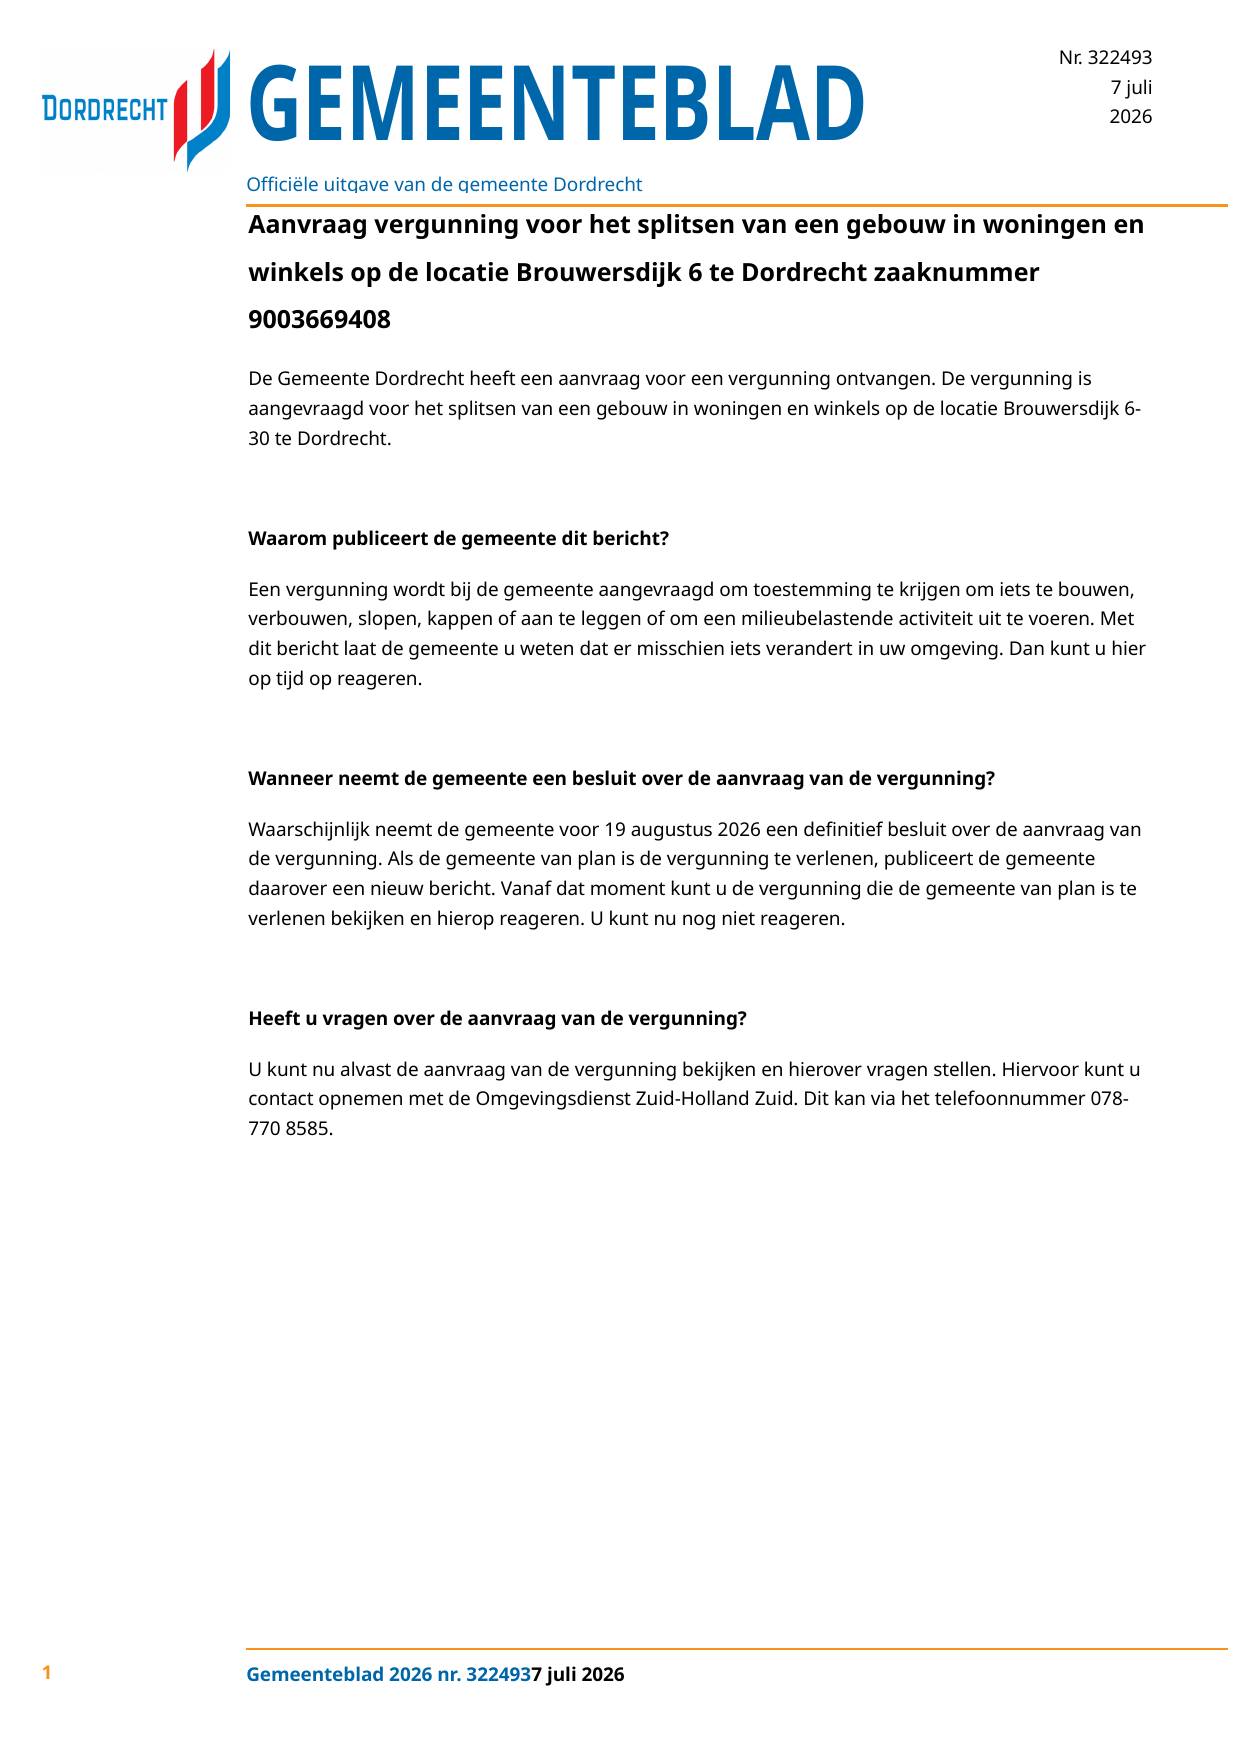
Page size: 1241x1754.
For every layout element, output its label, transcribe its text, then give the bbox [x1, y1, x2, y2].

text De Gemeente Dordrecht heeft een aanvraag voor een vergunning ontvangen. De vergunning is aangevraagd voor het splitsen van een gebouw in woningen en winkels op de locatie Brouwersdijk 6-30 te Dordrecht. [248, 366, 1152, 450]
text Waarom publiceert de gemeente dit bericht? [248, 526, 1152, 551]
text U kunt nu alvast de aanvraag van de vergunning bekijken en hierover vragen stellen. Hiervoor kunt u contact opnemen met de Omgevingsdienst Zuid-Holland Zuid. Dit kan via het telefoonnummer 078-770 8585. [248, 1056, 1152, 1141]
text Waarschijnlijk neemt de gemeente voor 19 augustus 2026 een definitief besluit over de aanvraag van de vergunning. Als de gemeente van plan is de vergunning te verlenen, publiceert de gemeente daarover een nieuw bericht. Vanaf dat moment kunt u de vergunning die de gemeente van plan is te verlenen bekijken en hierop reageren. U kunt nu nog niet reageren. [248, 816, 1152, 930]
text Heeft u vragen over de aanvraag van de vergunning? [248, 1006, 1152, 1031]
text Een vergunning wordt bij de gemeente aangevraagd om toestemming te krijgen om iets te bouwen, verbouwen, slopen, kappen of aan te leggen of om een milieubelastende activiteit uit te voeren. Met dit bericht laat de gemeente u weten dat er misschien iets verandert in uw omgeving. Dan kunt u hier op tijd op reageren. [248, 576, 1152, 690]
picture [41, 47, 231, 172]
text Aanvraag vergunning voor het splitsen van een gebouw in woningen en winkels op de locatie Brouwersdijk 6 te Dordrecht zaaknummer 9003669408 [248, 207, 1152, 336]
text Wanneer neemt de gemeente een besluit over de aanvraag van de vergunning? [248, 766, 1152, 791]
